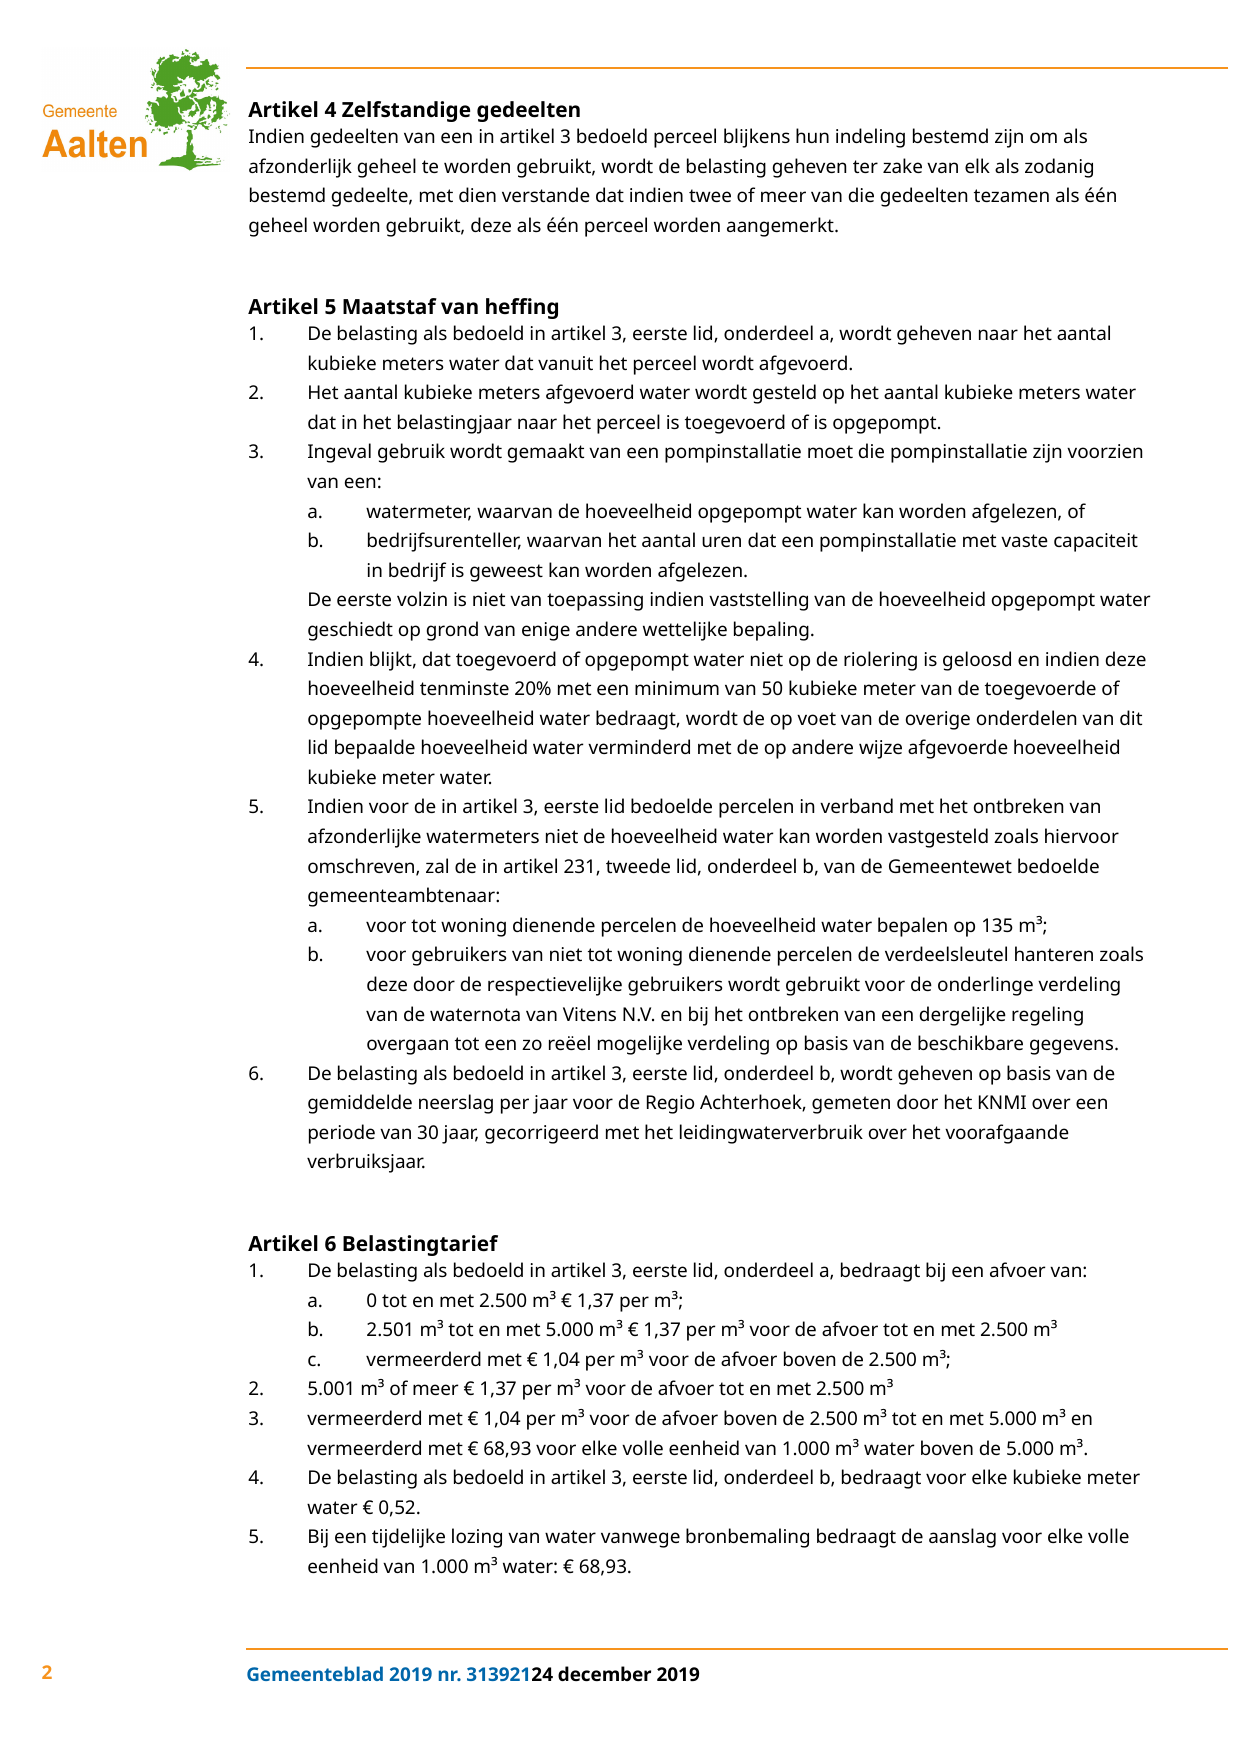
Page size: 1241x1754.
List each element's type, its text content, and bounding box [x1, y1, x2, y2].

list 0 tot en met 2.500 m³ € 1,37 per m³; [307, 1287, 1152, 1312]
list bedrijfsurenteller, waarvan het aantal uren dat een pompinstallatie met vaste capaciteit in bedrijf is geweest kan worden afgelezen. [307, 527, 1152, 583]
list De eerste volzin is niet van toepassing indien vaststelling van de hoeveelheid opgepompt water geschiedt op grond van enige andere wettelijke bepaling. [248, 587, 1152, 642]
list watermeter, waarvan de hoeveelheid opgepompt water kan worden afgelezen, of [307, 498, 1152, 524]
list De belasting als bedoeld in artikel 3, eerste lid, onderdeel a, bedraagt bij een afvoer van: [248, 1257, 1152, 1283]
list voor gebruikers van niet tot woning dienende percelen de verdeelsleutel hanteren zoals deze door de respectievelijke gebruikers wordt gebruikt voor de onderlinge verdeling van de waternota van Vitens N.V. en bij het ontbreken van een dergelijke regeling overgaan tot een zo reëel mogelijke verdeling op basis van de beschikbare gegevens. [307, 942, 1152, 1056]
list Het aantal kubieke meters afgevoerd water wordt gesteld op het aantal kubieke meters water dat in het belastingjaar naar het perceel is toegevoerd of is opgepompt. [248, 379, 1152, 435]
list vermeerderd met € 1,04 per m³ voor de afvoer boven de 2.500 m³; [307, 1346, 1152, 1372]
list De belasting als bedoeld in artikel 3, eerste lid, onderdeel b, bedraagt voor elke kubieke meter water € 0,52. [248, 1464, 1152, 1519]
text Artikel 5 Maatstaf van heffing [248, 292, 1152, 320]
list Bij een tijdelijke lozing van water vanwege bronbemaling bedraagt de aanslag voor elke volle eenheid van 1.000 m³ water: € 68,93. [248, 1523, 1152, 1579]
list 2.501 m³ tot en met 5.000 m³ € 1,37 per m³ voor de afvoer tot en met 2.500 m³ [307, 1316, 1152, 1342]
list De belasting als bedoeld in artikel 3, eerste lid, onderdeel b, wordt geheven op basis van de gemiddelde neerslag per jaar voor de Regio Achterhoek, gemeten door het KNMI over een periode van 30 jaar, gecorrigeerd met het leidingwaterverbruik over het voorafgaande verbruiksjaar. [248, 1060, 1152, 1174]
text Artikel 6 Belastingtarief [248, 1229, 1152, 1257]
picture [41, 47, 231, 172]
text Artikel 4 Zelfstandige gedeelten [248, 95, 1152, 123]
list Indien voor de in artikel 3, eerste lid bedoelde percelen in verband met het ontbreken van afzonderlijke watermeters niet de hoeveelheid water kan worden vastgesteld zoals hiervoor omschreven, zal de in artikel 231, tweede lid, onderdeel b, van de Gemeentewet bedoelde gemeenteambtenaar: [248, 794, 1152, 908]
list De belasting als bedoeld in artikel 3, eerste lid, onderdeel a, wordt geheven naar het aantal kubieke meters water dat vanuit het perceel wordt afgevoerd. [248, 320, 1152, 376]
list vermeerderd met € 1,04 per m³ voor de afvoer boven de 2.500 m³ tot en met 5.000 m³ en vermeerderd met € 68,93 voor elke volle eenheid van 1.000 m³ water boven de 5.000 m³. [248, 1405, 1152, 1460]
list Ingeval gebruik wordt gemaakt van een pompinstallatie moet die pompinstallatie zijn voorzien van een: [248, 439, 1152, 494]
list 5.001 m³ of meer € 1,37 per m³ voor de afvoer tot en met 2.500 m³ [248, 1376, 1152, 1401]
list Indien blijkt, dat toegevoerd of opgepompt water niet op de riolering is geloosd en indien deze hoeveelheid tenminste 20% met een minimum van 50 kubieke meter van de toegevoerde of opgepompte hoeveelheid water bedraagt, wordt de op voet van de overige onderdelen van dit lid bepaalde hoeveelheid water verminderd met de op andere wijze afgevoerde hoeveelheid kubieke meter water. [248, 646, 1152, 790]
text Indien gedeelten van een in artikel 3 bedoeld perceel blijkens hun indeling bestemd zijn om als afzonderlijk geheel te worden gebruikt, wordt de belasting geheven ter zake van elk als zodanig bestemd gedeelte, met dien verstande dat indien twee of meer van die gedeelten tezamen als één geheel worden gebruikt, deze als één perceel worden aangemerkt. [248, 123, 1152, 238]
list voor tot woning dienende percelen de hoeveelheid water bepalen op 135 m³; [307, 912, 1152, 938]
